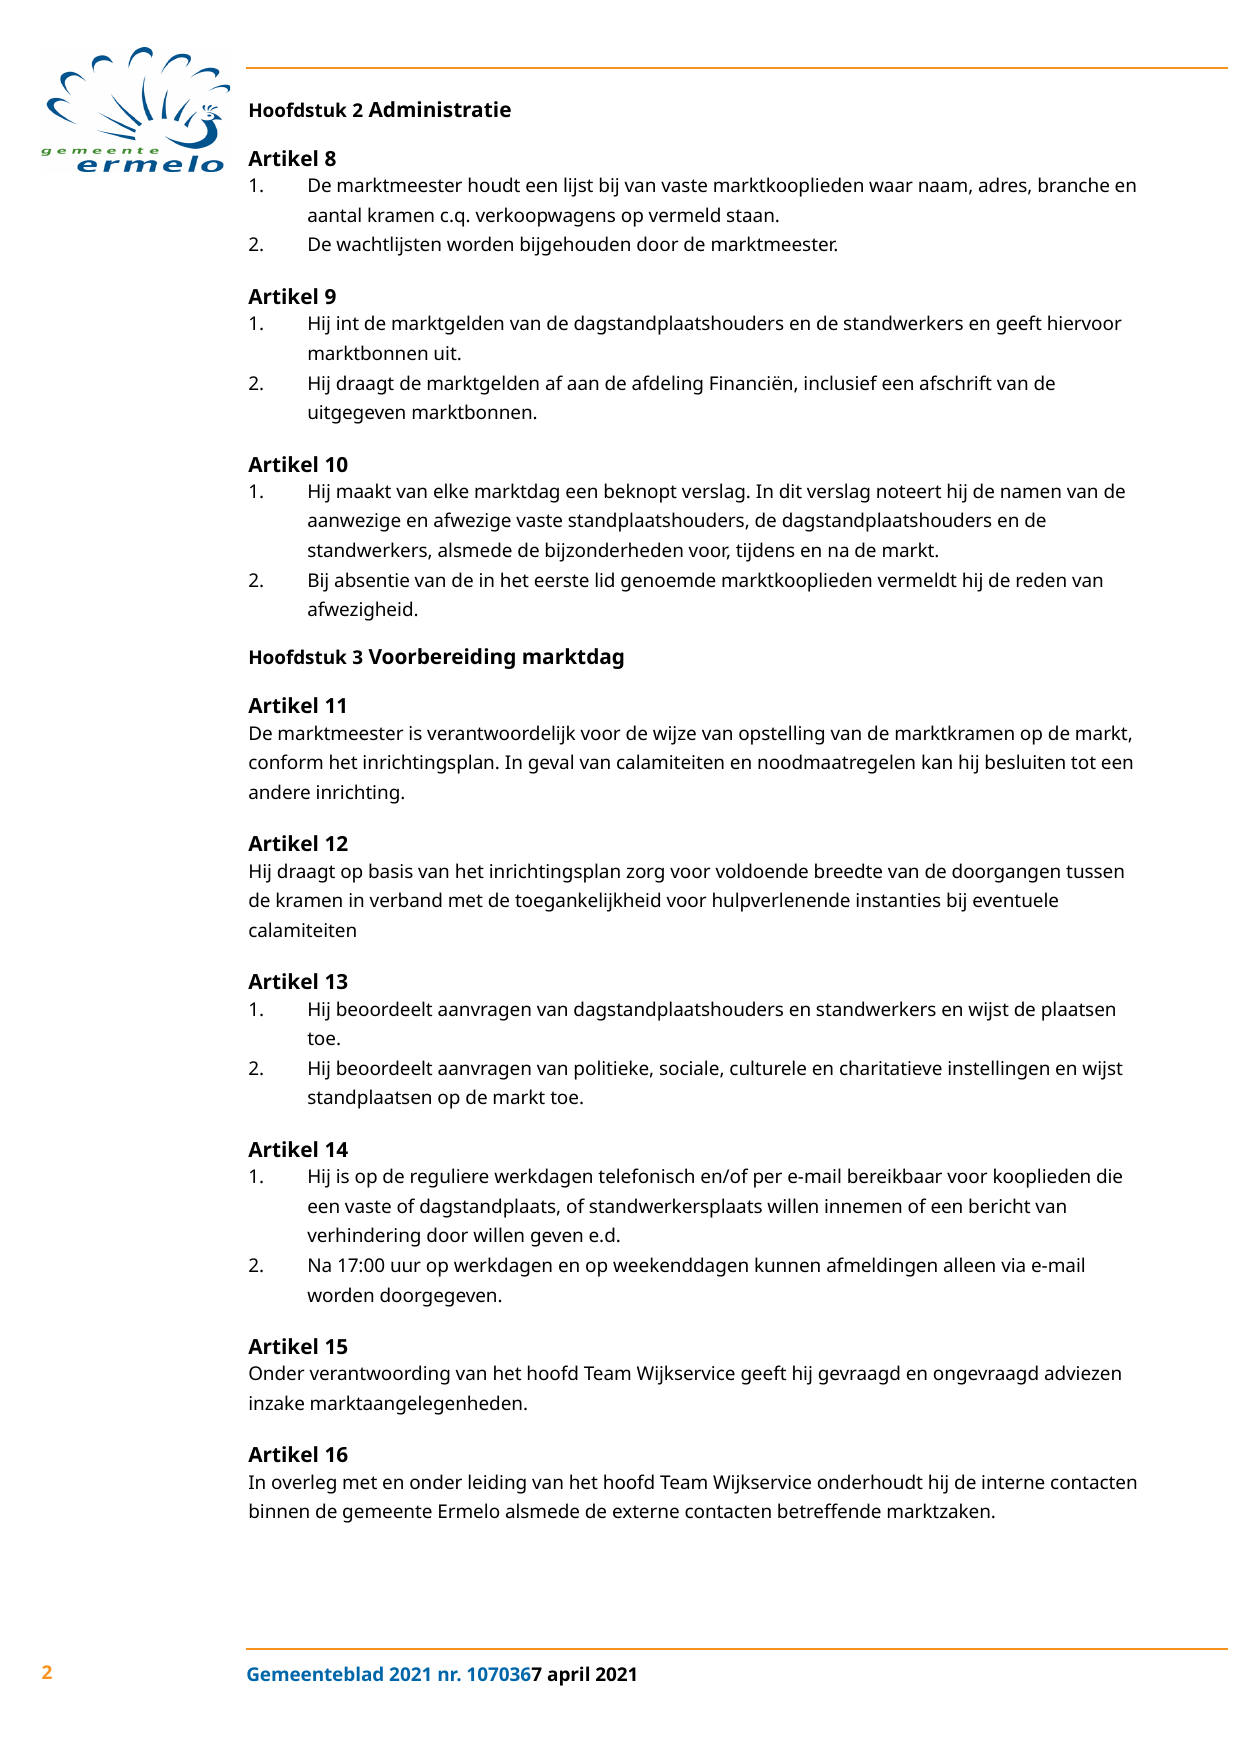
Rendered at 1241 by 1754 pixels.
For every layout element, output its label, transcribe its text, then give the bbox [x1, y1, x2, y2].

text Artikel 14 [248, 1135, 1152, 1163]
picture [41, 47, 231, 172]
text Artikel 10 [248, 450, 1152, 478]
text Artikel 12 [248, 829, 1152, 858]
text Hoofdstuk 3 Voorbereiding marktdag [248, 642, 1152, 671]
text Hij draagt op basis van het inrichtingsplan zorg voor voldoende breedte van de doorgangen tussen de kramen in verband met de toegankelijkheid voor hulpverlenende instanties bij eventuele calamiteiten [248, 858, 1152, 943]
list Hij is op de reguliere werkdagen telefonisch en/of per e-mail bereikbaar voor kooplieden die een vaste of dagstandplaats, of standwerkersplaats willen innemen of een bericht van verhindering door willen geven e.d. [248, 1163, 1152, 1248]
text Artikel 15 [248, 1332, 1152, 1361]
list De wachtlijsten worden bijgehouden door de marktmeester. [248, 232, 1152, 257]
text Hoofdstuk 2 Administratie [248, 95, 1152, 123]
list Hij int de marktgelden van de dagstandplaatshouders en de standwerkers en geeft hiervoor marktbonnen uit. [248, 311, 1152, 366]
list Hij maakt van elke marktdag een beknopt verslag. In dit verslag noteert hij de namen van de aanwezige en afwezige vaste standplaatshouders, de dagstandplaatshouders en de standwerkers, alsmede de bijzonderheden voor, tijdens en na de markt. [248, 478, 1152, 563]
text Artikel 8 [248, 144, 1152, 172]
list Na 17:00 uur op werkdagen en op weekenddagen kunnen afmeldingen alleen via e-mail worden doorgegeven. [248, 1252, 1152, 1307]
text Artikel 9 [248, 282, 1152, 311]
text Artikel 13 [248, 967, 1152, 996]
text Artikel 16 [248, 1441, 1152, 1469]
text Onder verantwoording van het hoofd Team Wijkservice geeft hij gevraagd en ongevraagd adviezen inzake marktaangelegenheden. [248, 1361, 1152, 1416]
list De marktmeester houdt een lijst bij van vaste marktkooplieden waar naam, adres, branche en aantal kramen c.q. verkoopwagens op vermeld staan. [248, 172, 1152, 228]
text Artikel 11 [248, 691, 1152, 720]
list Bij absentie van de in het eerste lid genoemde marktkooplieden vermeldt hij de reden van afwezigheid. [248, 567, 1152, 622]
text In overleg met en onder leiding van het hoofd Team Wijkservice onderhoudt hij de interne contacten binnen de gemeente Ermelo alsmede de externe contacten betreffende marktzaken. [248, 1469, 1152, 1524]
list Hij beoordeelt aanvragen van politieke, sociale, culturele en charitatieve instellingen en wijst standplaatsen op de markt toe. [248, 1055, 1152, 1110]
list Hij beoordeelt aanvragen van dagstandplaatshouders en standwerkers en wijst de plaatsen toe. [248, 996, 1152, 1051]
list Hij draagt de marktgelden af aan de afdeling Financiën, inclusief een afschrift van de uitgegeven marktbonnen. [248, 370, 1152, 425]
text De marktmeester is verantwoordelijk voor de wijze van opstelling van de marktkramen op de markt, conform het inrichtingsplan. In geval van calamiteiten en noodmaatregelen kan hij besluiten tot een andere inrichting. [248, 720, 1152, 805]
